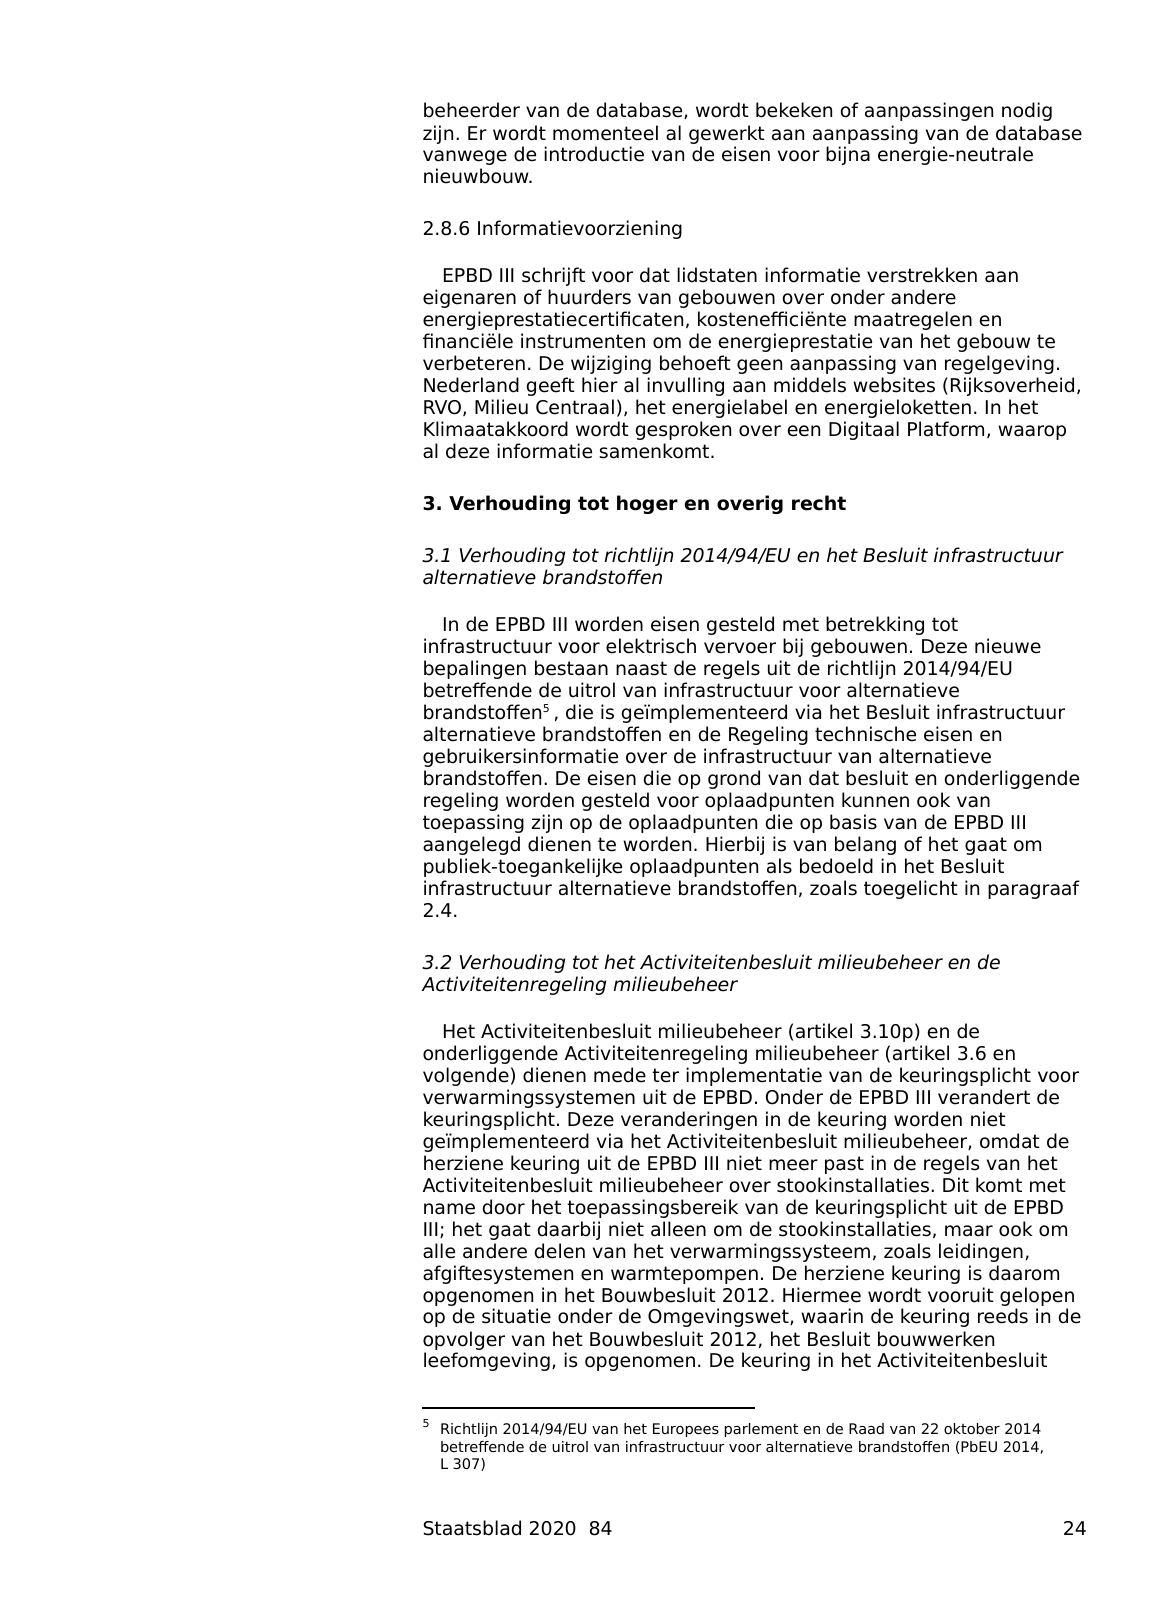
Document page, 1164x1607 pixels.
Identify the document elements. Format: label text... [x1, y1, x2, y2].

text EPBD III schrijft voor dat lidstaten informatie verstrekken aan eigenaren of huurders van gebouwen over onder andere energieprestatiecertificaten, kostenefficiënte maatregelen en financiële instrumenten om de energieprestatie van het gebouw te verbeteren. De wijziging behoeft geen aanpassing van regelgeving. Nederland geeft hier al invulling aan middels websites (Rijksoverheid, RVO, Milieu Centraal), het energielabel en energieloketten. In het Klimaatakkoord wordt gesproken over een Digitaal Platform, waarop al deze informatie samenkomt. [422, 265, 1087, 463]
text In de EPBD III worden eisen gesteld met betrekking tot infrastructuur voor elektrisch vervoer bij gebouwen. Deze nieuwe bepalingen bestaan naast de regels uit de richtlijn 2014/94/EU betreffende de uitrol van infrastructuur voor alternatieve brandstoffen, die is geïmplementeerd via het Besluit infrastructuur alternatieve brandstoffen en de Regeling technische eisen en gebruikersinformatie over de infrastructuur van alternatieve brandstoffen. De eisen die op grond van dat besluit en onderliggende regeling worden gesteld voor oplaadpunten kunnen ook van toepassing zijn op de oplaadpunten die op basis van de EPBD III aangelegd dienen te worden. Hierbij is van belang of het gaat om publiek-toegankelijke oplaadpunten als bedoeld in het Besluit infrastructuur alternatieve brandstoffen, zoals toegelicht in paragraaf 2.4. [422, 614, 1087, 922]
text Het Activiteitenbesluit milieubeheer (artikel 3.10p) en de onderliggende Activiteitenregeling milieubeheer (artikel 3.6 en volgende) dienen mede ter implementatie van de keuringsplicht voor verwarmingssystemen uit de EPBD. Onder de EPBD III verandert de keuringsplicht. Deze veranderingen in de keuring worden niet geïmplementeerd via het Activiteitenbesluit milieubeheer, omdat de herziene keuring uit de EPBD III niet meer past in de regels van het Activiteitenbesluit milieubeheer over stookinstallaties. Dit komt met name door het toepassingsbereik van de keuringsplicht uit de EPBD III; het gaat daarbij niet alleen om de stookinstallaties, maar ook om alle andere delen van het verwarmingssysteem, zoals leidingen, afgiftesystemen en warmtepompen. De herziene keuring is daarom opgenomen in het Bouwbesluit 2012. Hiermee wordt vooruit gelopen op de situatie onder de Omgevingswet, waarin de keuring reeds in de opvolger van het Bouwbesluit 2012, het Besluit bouwwerken leefomgeving, is opgenomen. De keuring in het Activiteitenbesluit [422, 1021, 1087, 1372]
subtitle 3. Verhouding tot hoger en overig recht [422, 493, 1087, 515]
subtitle 2.8.6 Informatievoorziening [422, 218, 1087, 240]
subtitle 3.1 Verhouding tot richtlijn 2014/94/EU en het Besluit infrastructuur alternatieve brandstoffen [422, 545, 1087, 589]
subtitle 3.2 Verhouding tot het Activiteitenbesluit milieubeheer en de Activiteitenregeling milieubeheer [422, 952, 1087, 996]
text beheerder van de database, wordt bekeken of aanpassingen nodig zijn. Er wordt momenteel al gewerkt aan aanpassing van de database vanwege de introductie van de eisen voor bijna energie-neutrale nieuwbouw. [422, 100, 1087, 188]
text Richtlijn 2014/94/EU van het Europees parlement en de Raad van 22 oktober 2014 betreffende de uitrol van infrastructuur voor alternatieve brandstoffen (PbEU 2014, L 307) [422, 1417, 1087, 1473]
